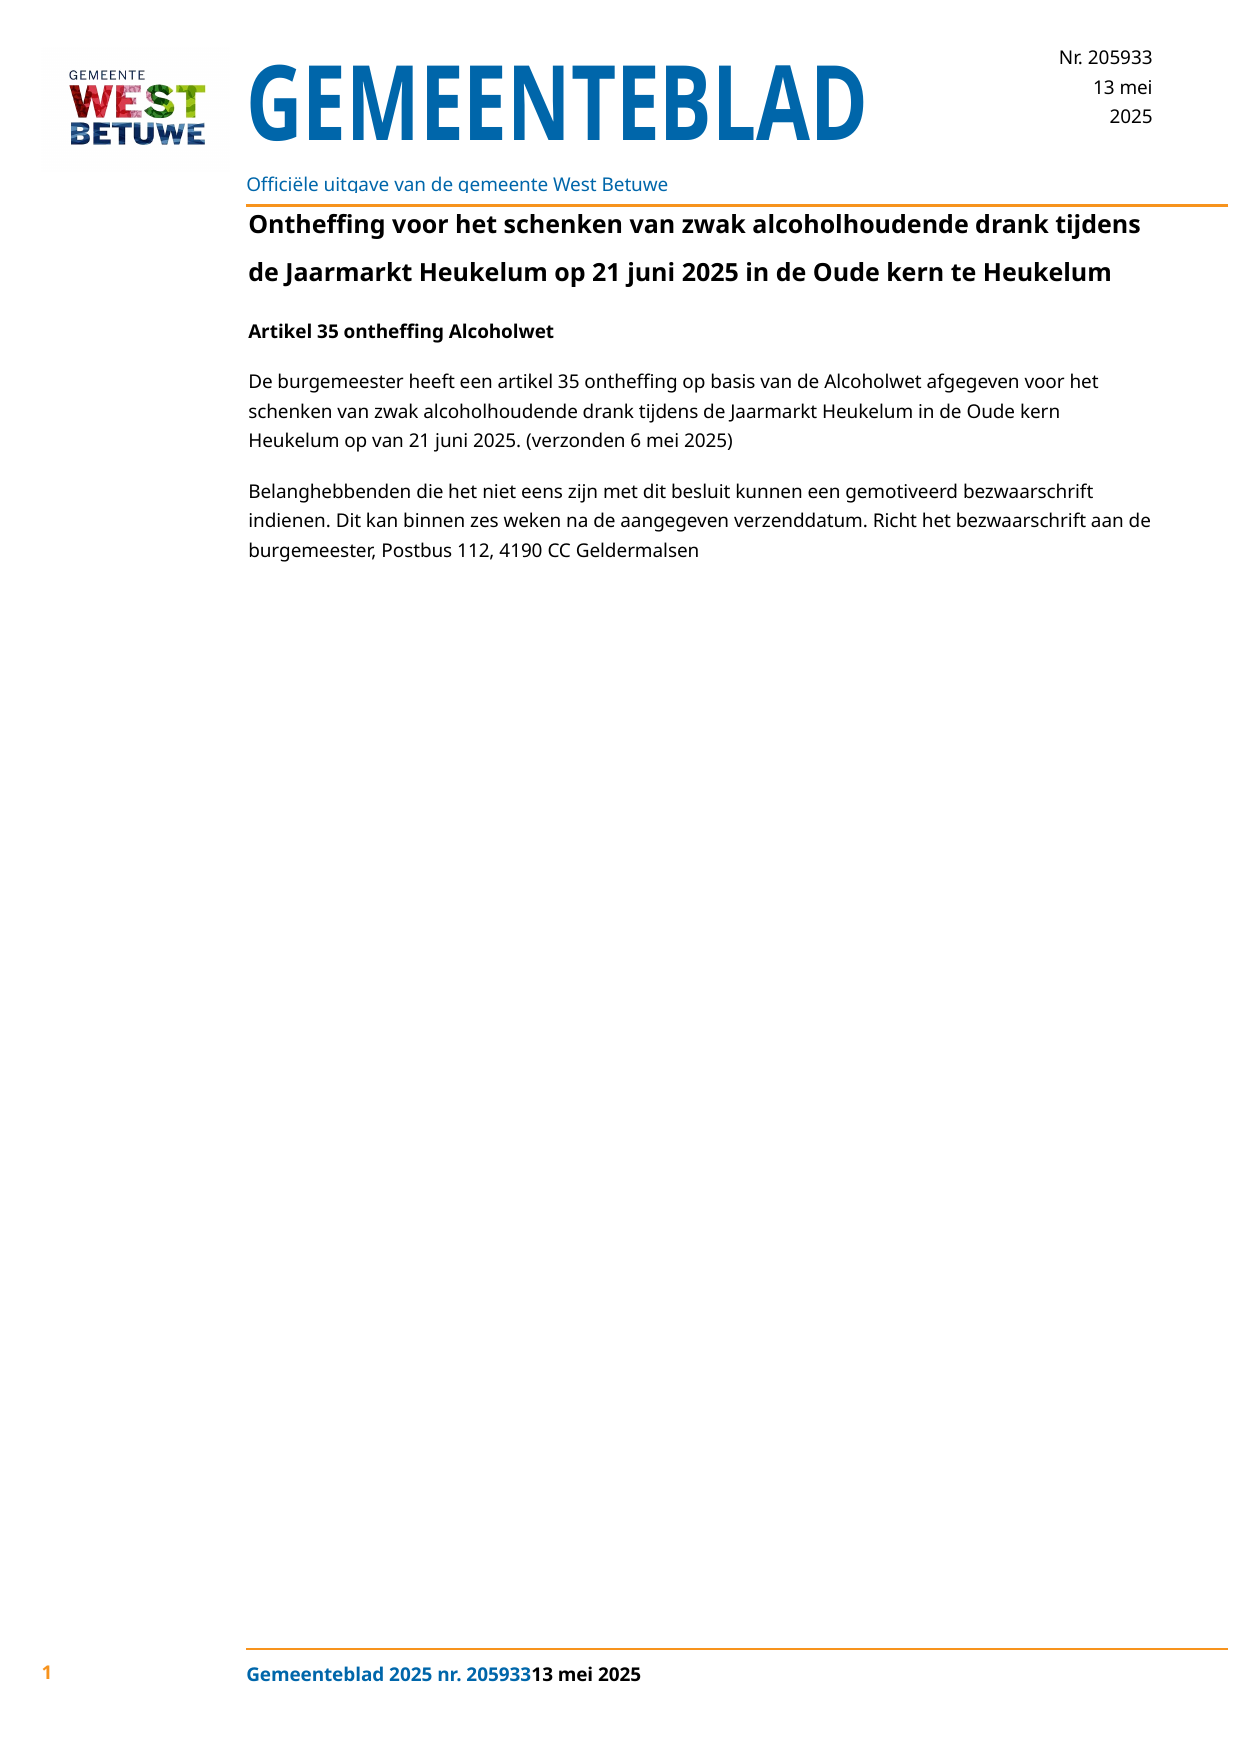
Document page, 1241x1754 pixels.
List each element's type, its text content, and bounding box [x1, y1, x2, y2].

text De burgemeester heeft een artikel 35 ontheffing op basis van de Alcoholwet afgegeven voor het schenken van zwak alcoholhoudende drank tijdens de Jaarmarkt Heukelum in de Oude kern Heukelum op van 21 juni 2025. (verzonden 6 mei 2025) [248, 368, 1152, 453]
text Ontheffing voor het schenken van zwak alcoholhoudende drank tijdens de Jaarmarkt Heukelum op 21 juni 2025 in de Oude kern te Heukelum [248, 207, 1152, 288]
picture [41, 47, 231, 172]
text Artikel 35 ontheffing Alcoholwet [248, 318, 1152, 344]
text Belanghebbenden die het niet eens zijn met dit besluit kunnen een gemotiveerd bezwaarschrift indienen. Dit kan binnen zes weken na de aangegeven verzenddatum. Richt het bezwaarschrift aan de burgemeester, Postbus 112, 4190 CC Geldermalsen [248, 478, 1152, 563]
